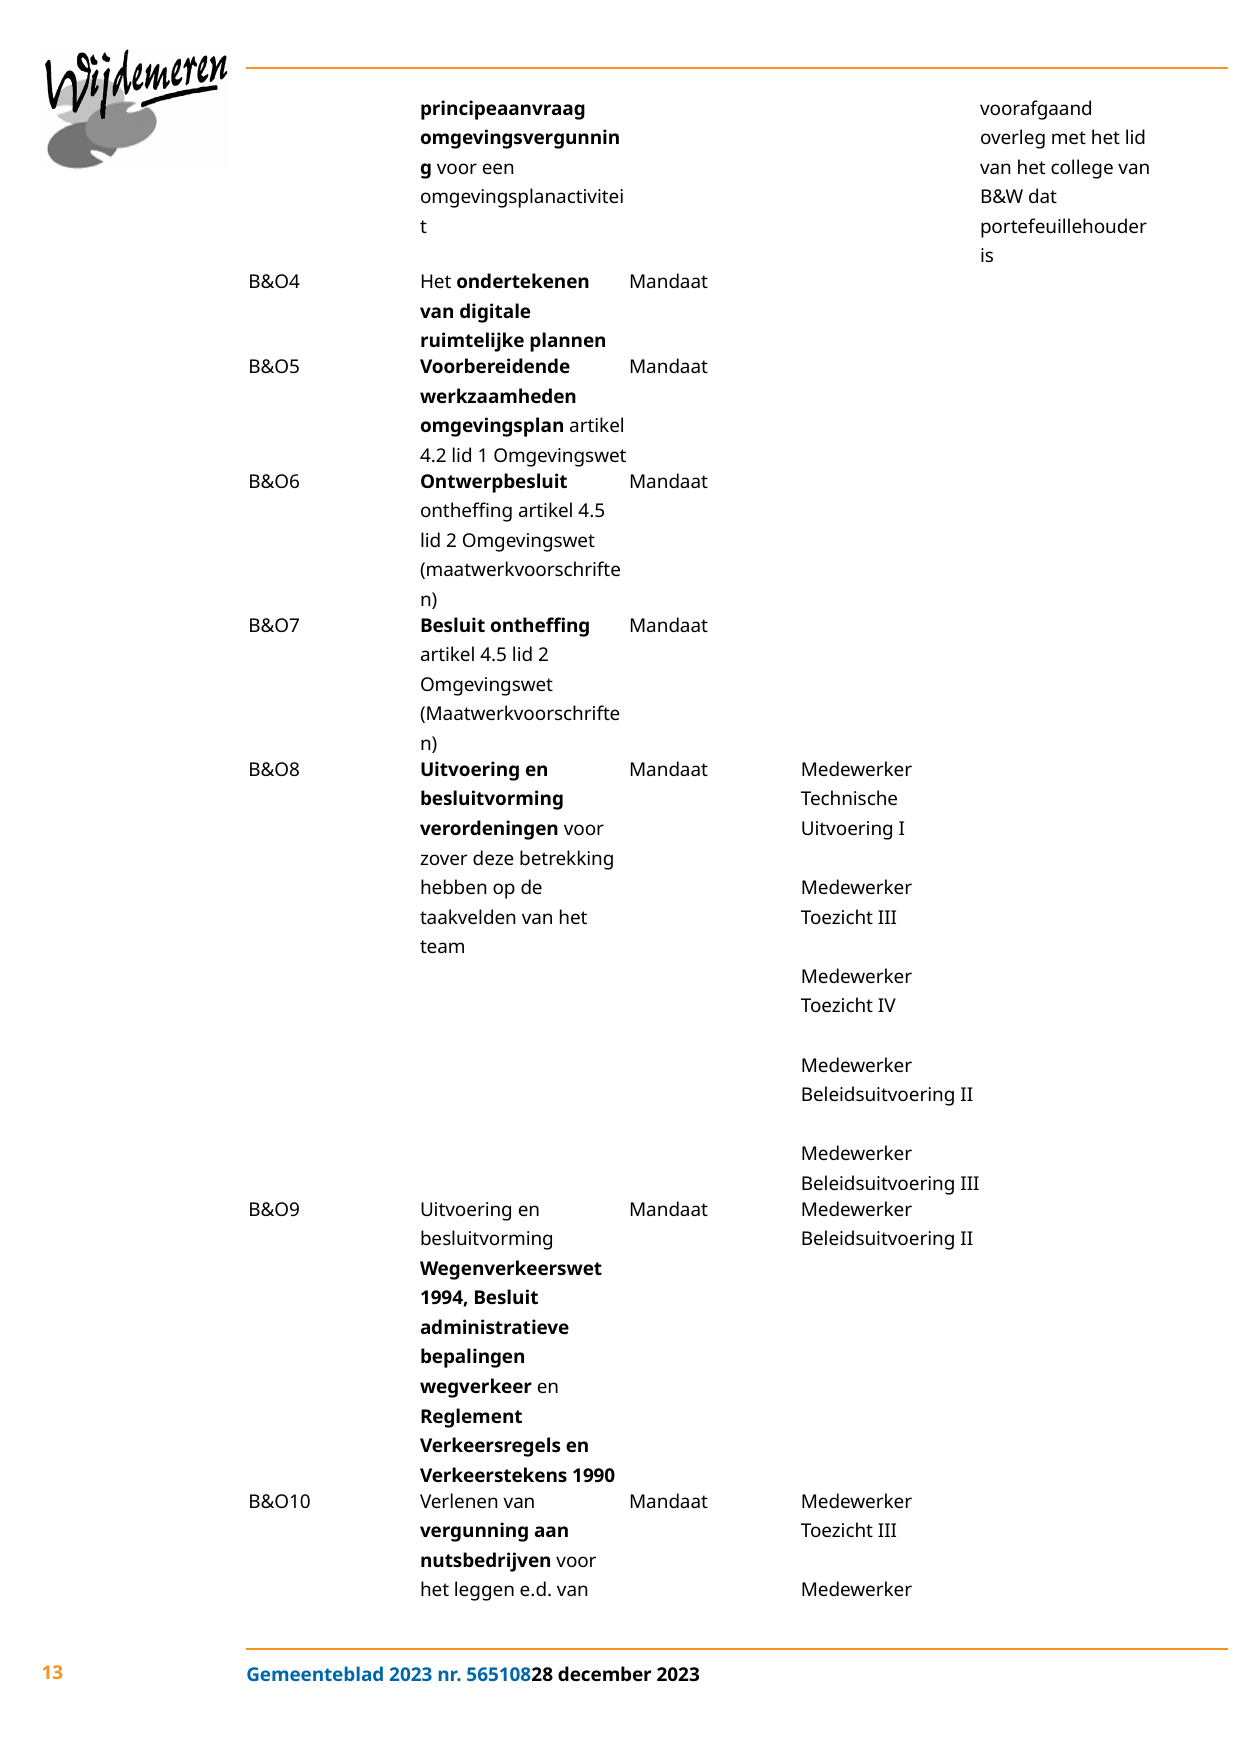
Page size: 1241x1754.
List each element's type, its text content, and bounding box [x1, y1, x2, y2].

table_cell B&O5 [248, 353, 420, 468]
table_cell B&O9 [248, 1196, 420, 1488]
table_cell [801, 353, 980, 468]
table_cell Besluit ontheffing artikel 4.5 lid 2 Omgevingswet (Maatwerkvoorschriften) [420, 612, 629, 756]
table_cell [980, 468, 1152, 612]
table_cell Mandaat [629, 353, 801, 468]
table_cell [980, 612, 1152, 756]
table_cell Mandaat [629, 1196, 801, 1488]
table_cell Mandaat [629, 468, 801, 612]
table_cell [980, 1196, 1152, 1488]
table_cell voorafgaand overleg met het lid van het college van B&W dat portefeuillehouder is [980, 95, 1152, 268]
table_cell principeaanvraag omgevingsvergunning voor een omgevingsplanactiviteit [420, 95, 629, 268]
table_cell [801, 95, 980, 268]
table_cell [801, 468, 980, 612]
table_cell [980, 353, 1152, 468]
table_cell Mandaat [629, 269, 801, 353]
table_cell Het ondertekenen van digitale ruimtelijke plannen [420, 269, 629, 353]
table_cell [980, 269, 1152, 353]
table_cell [801, 612, 980, 756]
table_cell [801, 269, 980, 353]
table_cell [629, 95, 801, 268]
table_cell Mandaat [629, 756, 801, 1196]
picture [41, 47, 231, 172]
table_cell Medewerker Toezicht III Medewerker [801, 1488, 980, 1602]
table_cell Verlenen van vergunning aan nutsbedrijven voor het leggen e.d. van [420, 1488, 629, 1602]
table_cell Ontwerpbesluit ontheffing artikel 4.5 lid 2 Omgevingswet (maatwerkvoorschriften) [420, 468, 629, 612]
table_cell [980, 756, 1152, 1196]
table_cell [980, 1488, 1152, 1602]
table_cell Uitvoering en besluitvorming Wegenverkeerswet 1994, Besluit administratieve bepalingen wegverkeer en Reglement Verkeersregels en Verkeerstekens 1990 [420, 1196, 629, 1488]
table_cell Medewerker Beleidsuitvoering II [801, 1196, 980, 1488]
table_cell B&O6 [248, 468, 420, 612]
table_cell Medewerker Technische Uitvoering I Medewerker Toezicht III Medewerker Toezicht IV Medewerker Beleidsuitvoering II Medewerker Beleidsuitvoering III [801, 756, 980, 1196]
table_cell Mandaat [629, 612, 801, 756]
table_cell B&O7 [248, 612, 420, 756]
table_cell [248, 95, 420, 268]
table_cell Uitvoering en besluitvorming verordeningen voor zover deze betrekking hebben op de taakvelden van het team [420, 756, 629, 1196]
table_cell B&O8 [248, 756, 420, 1196]
table_cell Voorbereidende werkzaamheden omgevingsplan artikel 4.2 lid 1 Omgevingswet [420, 353, 629, 468]
table_cell B&O10 [248, 1488, 420, 1602]
table_cell Mandaat [629, 1488, 801, 1602]
table_cell B&O4 [248, 269, 420, 353]
